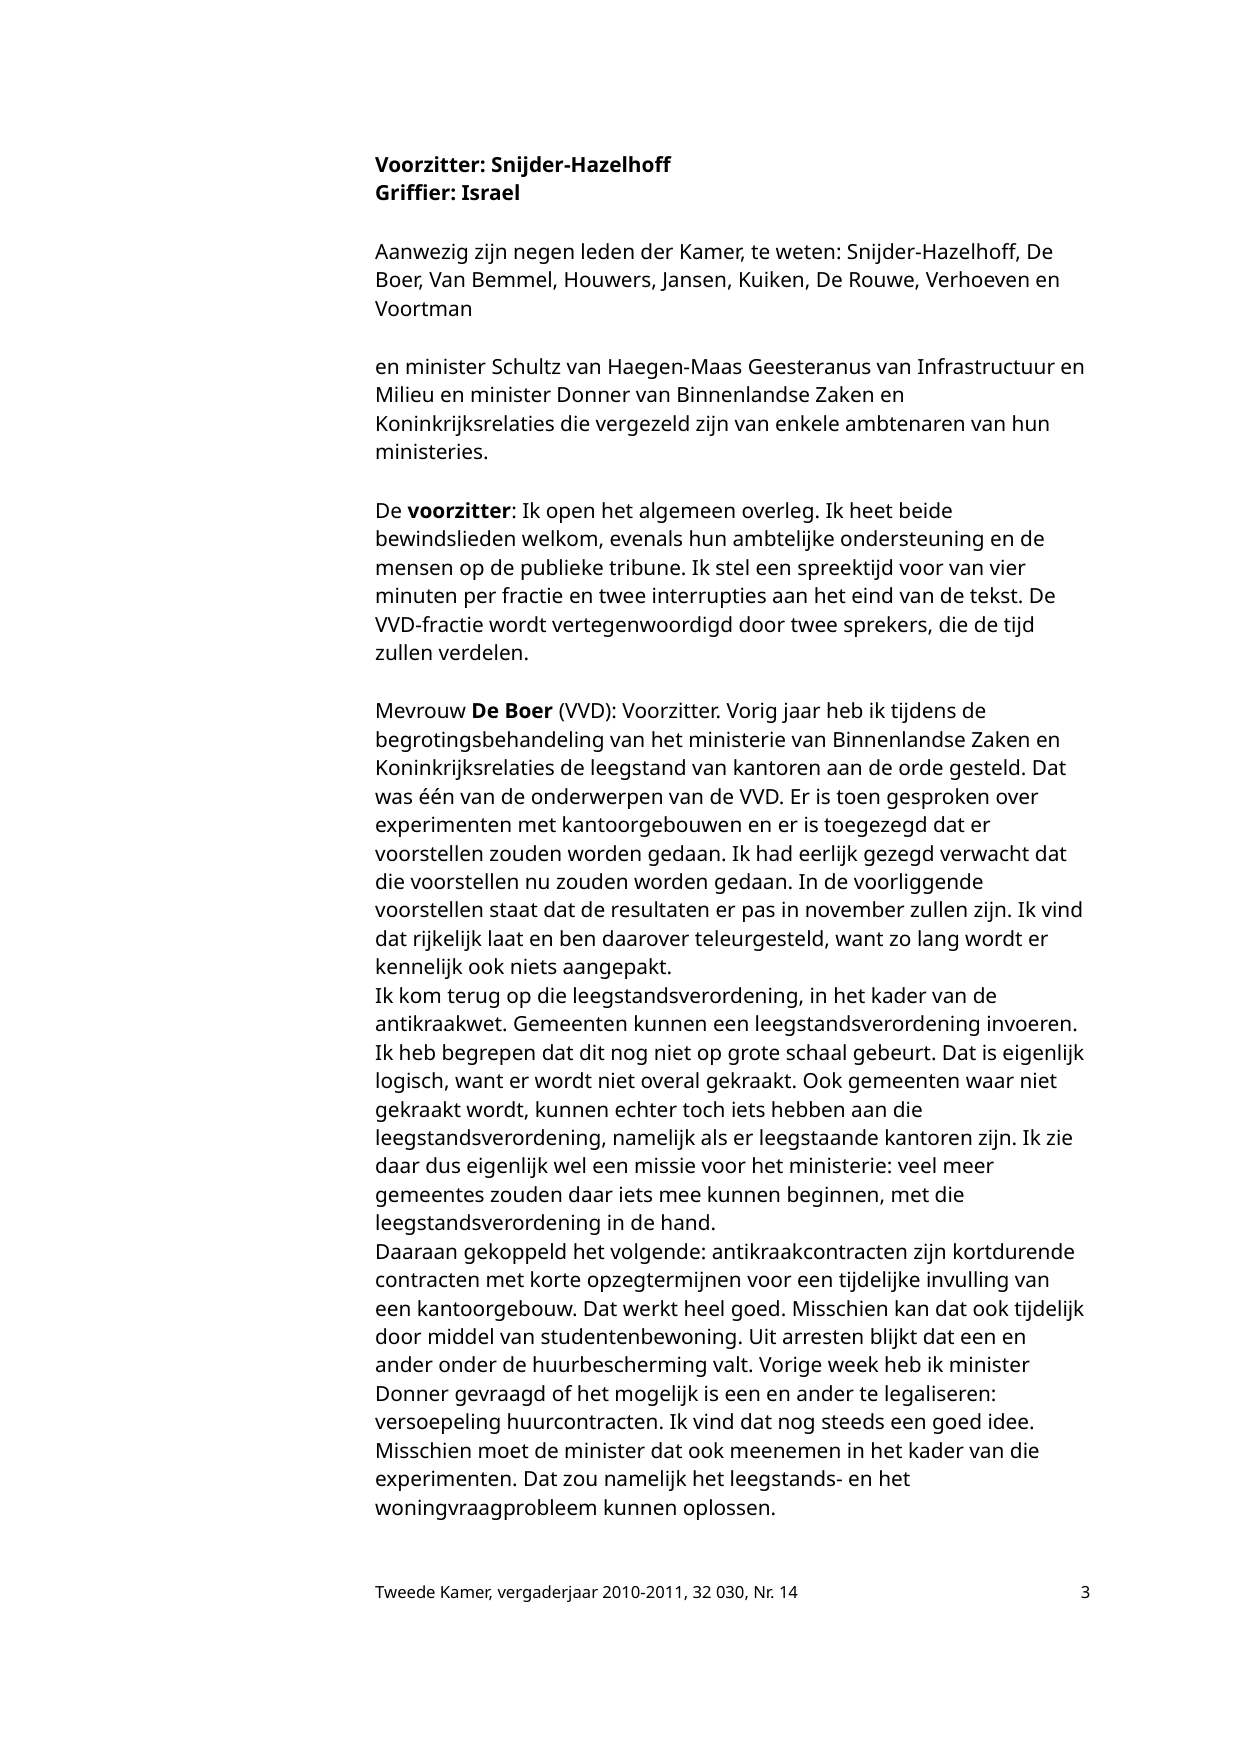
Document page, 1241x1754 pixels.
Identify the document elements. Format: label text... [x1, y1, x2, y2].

text De voorzitter: Ik open het algemeen overleg. Ik heet beide bewindslieden welkom, evenals hun ambtelijke ondersteuning en de mensen op de publieke tribune. Ik stel een spreektijd voor van vier minuten per fractie en twee interrupties aan het eind van de tekst. De VVD-fractie wordt vertegenwoordigd door twee sprekers, die de tijd zullen verdelen. [375, 496, 1090, 667]
text Daaraan gekoppeld het volgende: antikraakcontracten zijn kortdurende contracten met korte opzegtermijnen voor een tijdelijke invulling van een kantoorgebouw. Dat werkt heel goed. Misschien kan dat ook tijdelijk door middel van studentenbewoning. Uit arresten blijkt dat een en ander onder de huurbescherming valt. Vorige week heb ik minister Donner gevraagd of het mogelijk is een en ander te legaliseren: versoepeling huurcontracten. Ik vind dat nog steeds een goed idee. Misschien moet de minister dat ook meenemen in het kader van die experimenten. Dat zou namelijk het leegstands- en het woningvraagprobleem kunnen oplossen. [375, 1237, 1090, 1521]
text Aanwezig zijn negen leden der Kamer, te weten: Snijder-Hazelhoff, De Boer, Van Bemmel, Houwers, Jansen, Kuiken, De Rouwe, Verhoeven en Voortman [375, 237, 1090, 322]
text Griffier: Israel [375, 178, 1090, 207]
text Voorzitter: Snijder-Hazelhoff [375, 150, 1090, 178]
text Mevrouw De Boer (VVD): Voorzitter. Vorig jaar heb ik tijdens de begrotingsbehandeling van het ministerie van Binnenlandse Zaken en Koninkrijksrelaties de leegstand van kantoren aan de orde gesteld. Dat was één van de onderwerpen van de VVD. Er is toen gesproken over experimenten met kantoorgebouwen en er is toegezegd dat er voorstellen zouden worden gedaan. Ik had eerlijk gezegd verwacht dat die voorstellen nu zouden worden gedaan. In de voorliggende voorstellen staat dat de resultaten er pas in november zullen zijn. Ik vind dat rijkelijk laat en ben daarover teleurgesteld, want zo lang wordt er kennelijk ook niets aangepakt. [375, 697, 1090, 981]
text en minister Schultz van Haegen-Maas Geesteranus van Infrastructuur en Milieu en minister Donner van Binnenlandse Zaken en Koninkrijksrelaties die vergezeld zijn van enkele ambtenaren van hun ministeries. [375, 352, 1090, 466]
text Ik kom terug op die leegstandsverordening, in het kader van de antikraakwet. Gemeenten kunnen een leegstandsverordening invoeren. Ik heb begrepen dat dit nog niet op grote schaal gebeurt. Dat is eigenlijk logisch, want er wordt niet overal gekraakt. Ook gemeenten waar niet gekraakt wordt, kunnen echter toch iets hebben aan die leegstandsverordening, namelijk als er leegstaande kantoren zijn. Ik zie daar dus eigenlijk wel een missie voor het ministerie: veel meer gemeentes zouden daar iets mee kunnen beginnen, met die leegstandsverordening in de hand. [375, 981, 1090, 1237]
